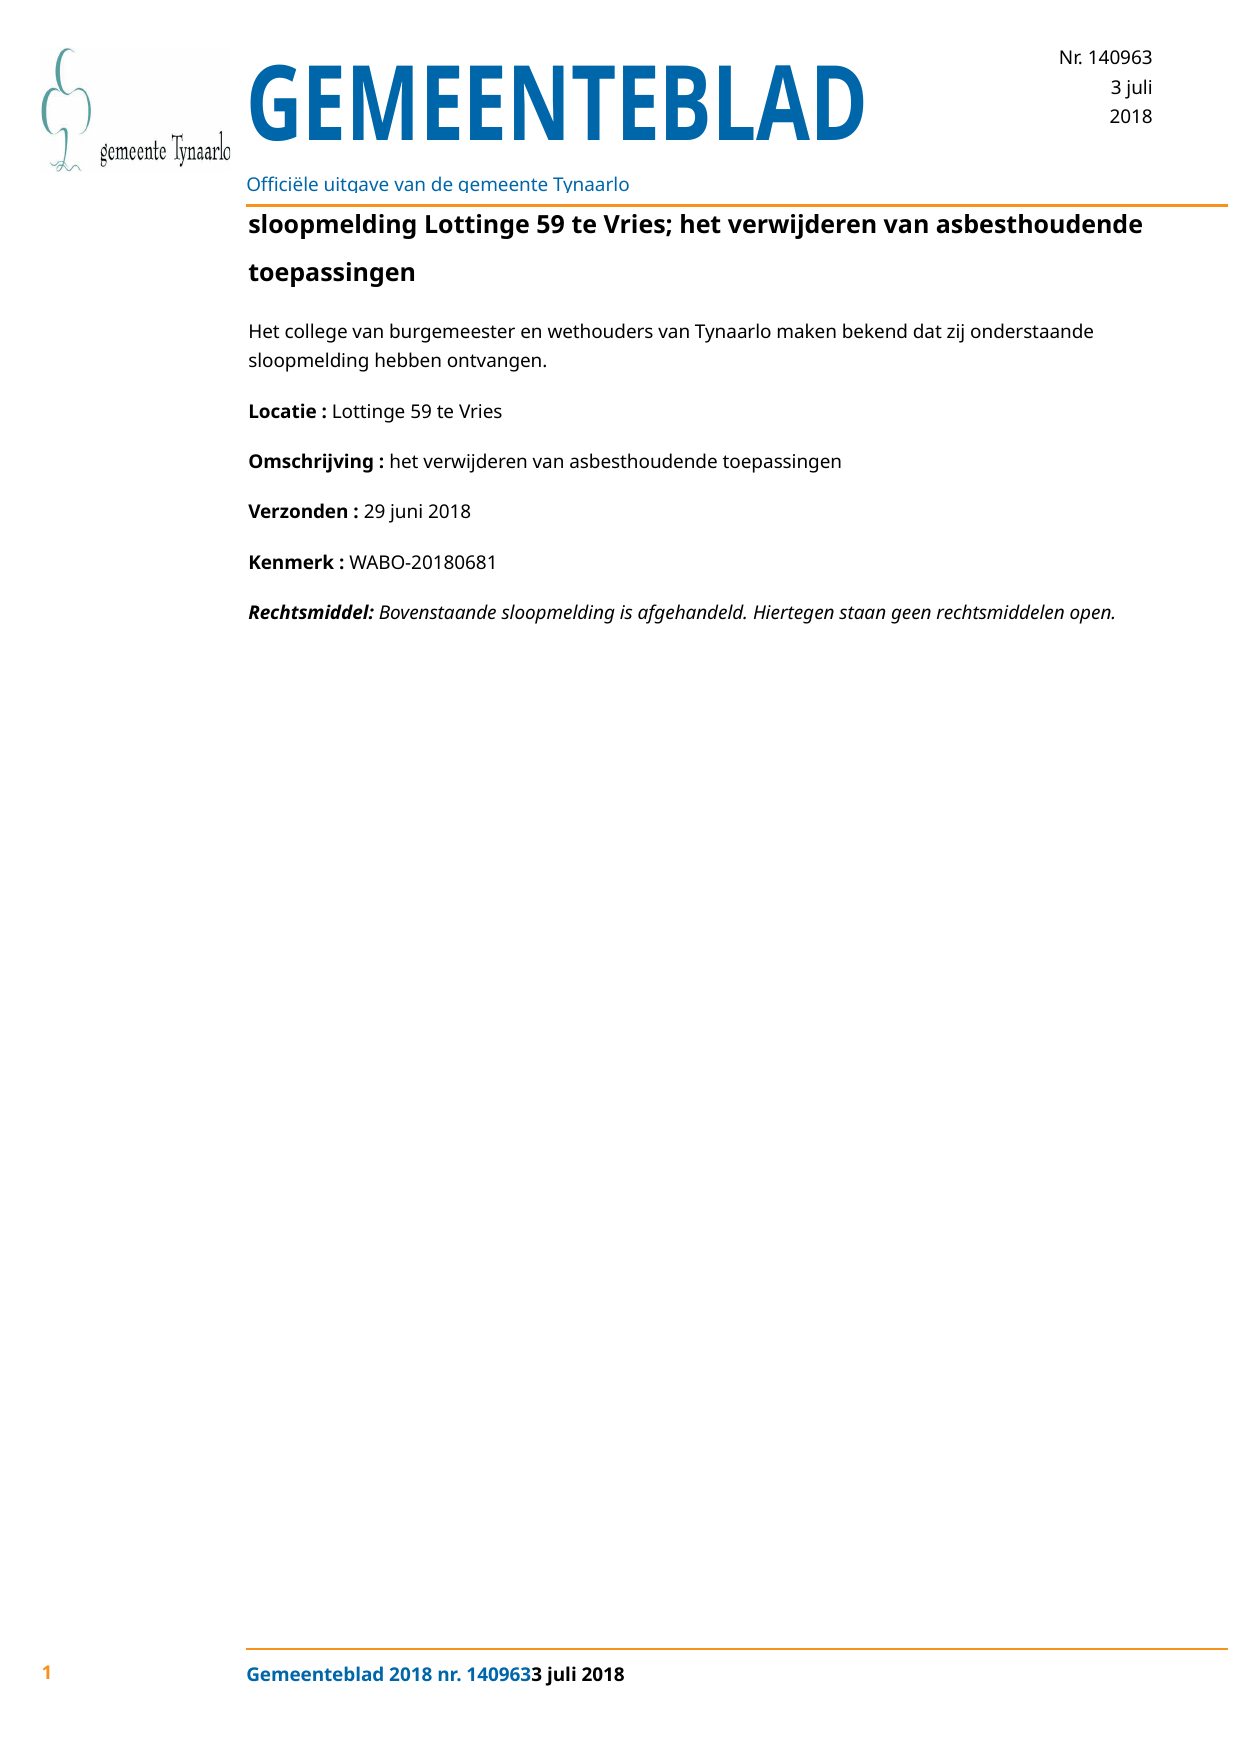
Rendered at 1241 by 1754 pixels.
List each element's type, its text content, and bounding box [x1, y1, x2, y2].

text Omschrijving : het verwijderen van asbesthoudende toepassingen [248, 448, 1152, 474]
picture [41, 47, 231, 172]
text sloopmelding Lottinge 59 te Vries; het verwijderen van asbesthoudende toepassingen [248, 207, 1152, 288]
text Locatie : Lottinge 59 te Vries [248, 398, 1152, 424]
text Rechtsmiddel: Bovenstaande sloopmelding is afgehandeld. Hiertegen staan geen rechtsmiddelen open. [248, 599, 1152, 625]
text Verzonden : 29 juni 2018 [248, 499, 1152, 524]
text Kenmerk : WABO-20180681 [248, 549, 1152, 575]
text Het college van burgemeester en wethouders van Tynaarlo maken bekend dat zij onderstaande sloopmelding hebben ontvangen. [248, 318, 1152, 373]
